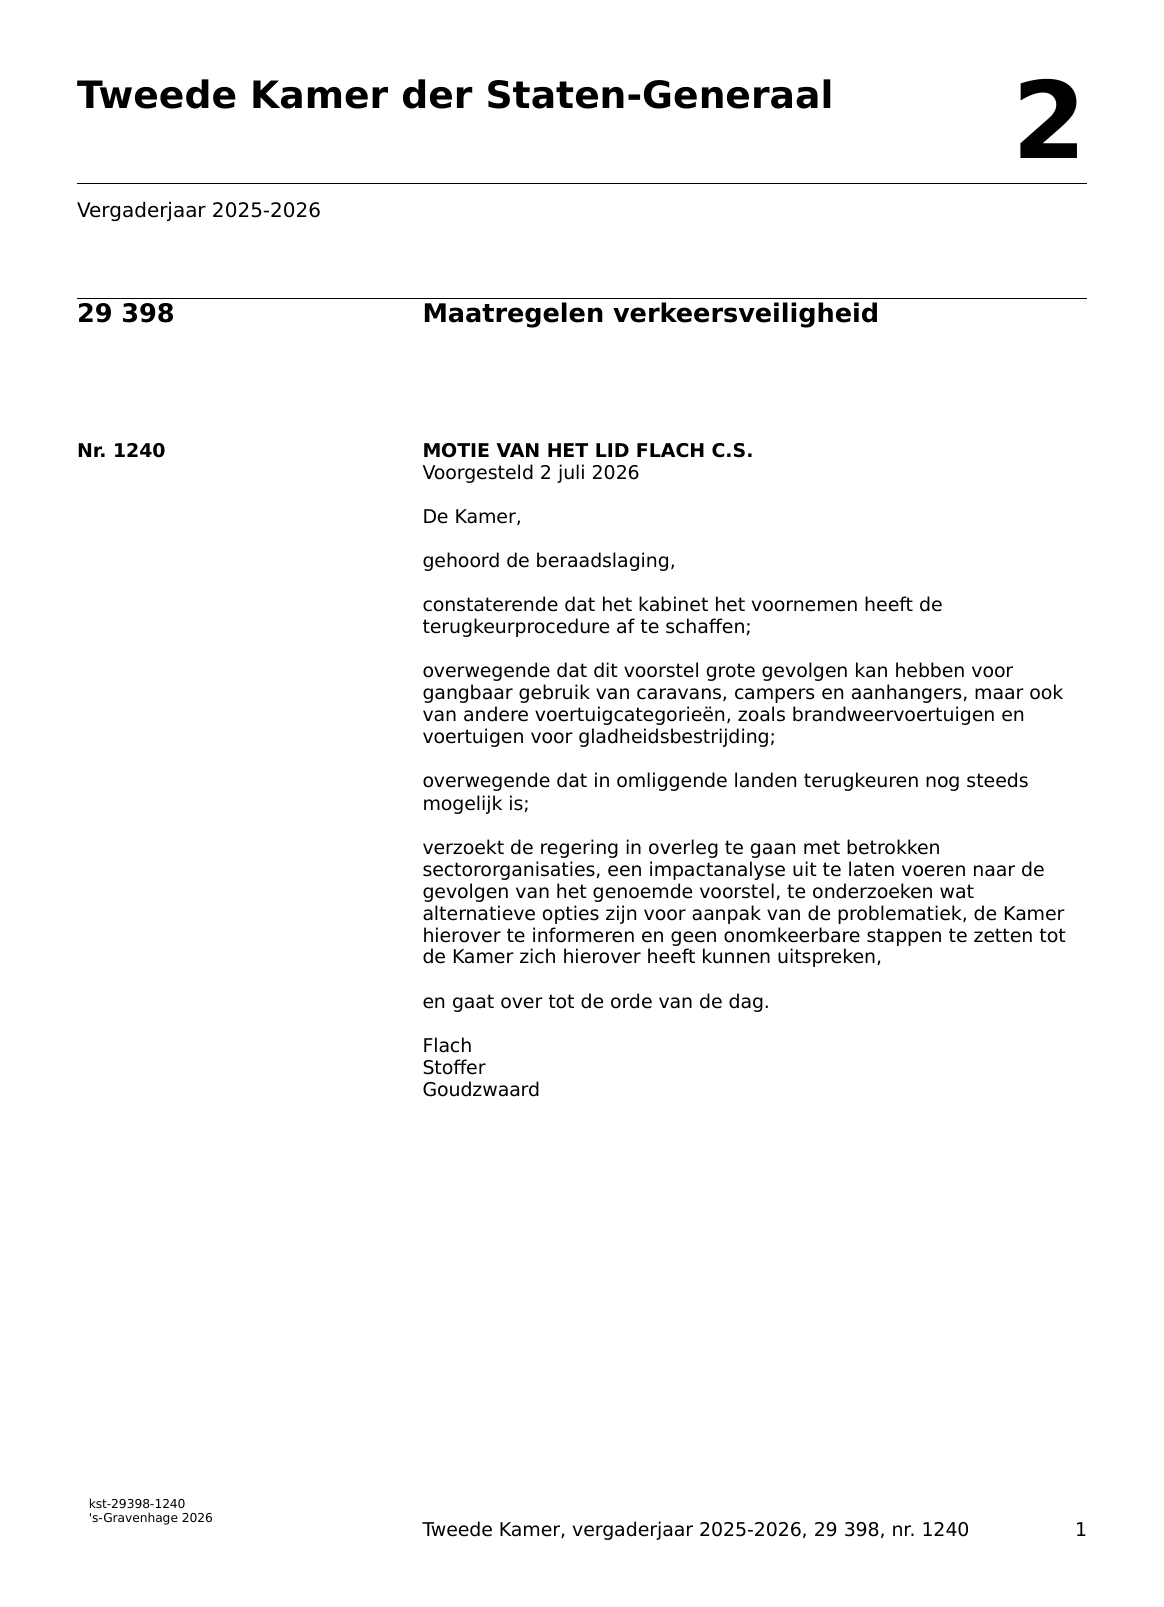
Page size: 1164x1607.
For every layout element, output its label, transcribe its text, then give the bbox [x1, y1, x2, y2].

text kst-29398-1240 [88, 1497, 323, 1511]
text verzoekt de regering in overleg te gaan met betrokken sectororganisaties, een impactanalyse uit te laten voeren naar de gevolgen van het genoemde voorstel, te onderzoeken wat alternatieve opties zijn voor aanpak van de problematiek, de Kamer hierover te informeren en geen onomkeerbare stappen te zetten tot de Kamer zich hierover heeft kunnen uitspreken, [422, 837, 1087, 968]
text Goudzwaard [422, 1079, 1087, 1101]
subtitle Nr. 1240 MOTIE VAN HET LID FLACH C.S. [77, 440, 1087, 462]
text Stoffer [422, 1057, 1087, 1079]
text Voorgesteld 2 juli 2026 [422, 462, 1087, 484]
table_header Tweede Kamer der Staten-Generaal [77, 59, 886, 183]
text 's-Gravenhage 2026 [88, 1511, 323, 1525]
text overwegende dat dit voorstel grote gevolgen kan hebben voor gangbaar gebruik van caravans, campers en aanhangers, maar ook van andere voertuigcategorieën, zoals brandweervoertuigen en voertuigen voor gladheidsbestrijding; [422, 660, 1087, 748]
subtitle 29 398 Maatregelen verkeersveiligheid [77, 299, 1087, 329]
text De Kamer, [422, 506, 1087, 528]
text Flach [422, 1035, 1087, 1057]
text overwegende dat in omliggende landen terugkeuren nog steeds mogelijk is; [422, 770, 1087, 814]
table_header 2 [886, 59, 1087, 183]
text constaterende dat het kabinet het voornemen heeft de terugkeurprocedure af te schaffen; [422, 594, 1087, 638]
text en gaat over tot de orde van de dag. [422, 991, 1087, 1013]
table_cell Vergaderjaar 2025-2026 [77, 184, 1087, 298]
text gehoord de beraadslaging, [422, 550, 1087, 572]
